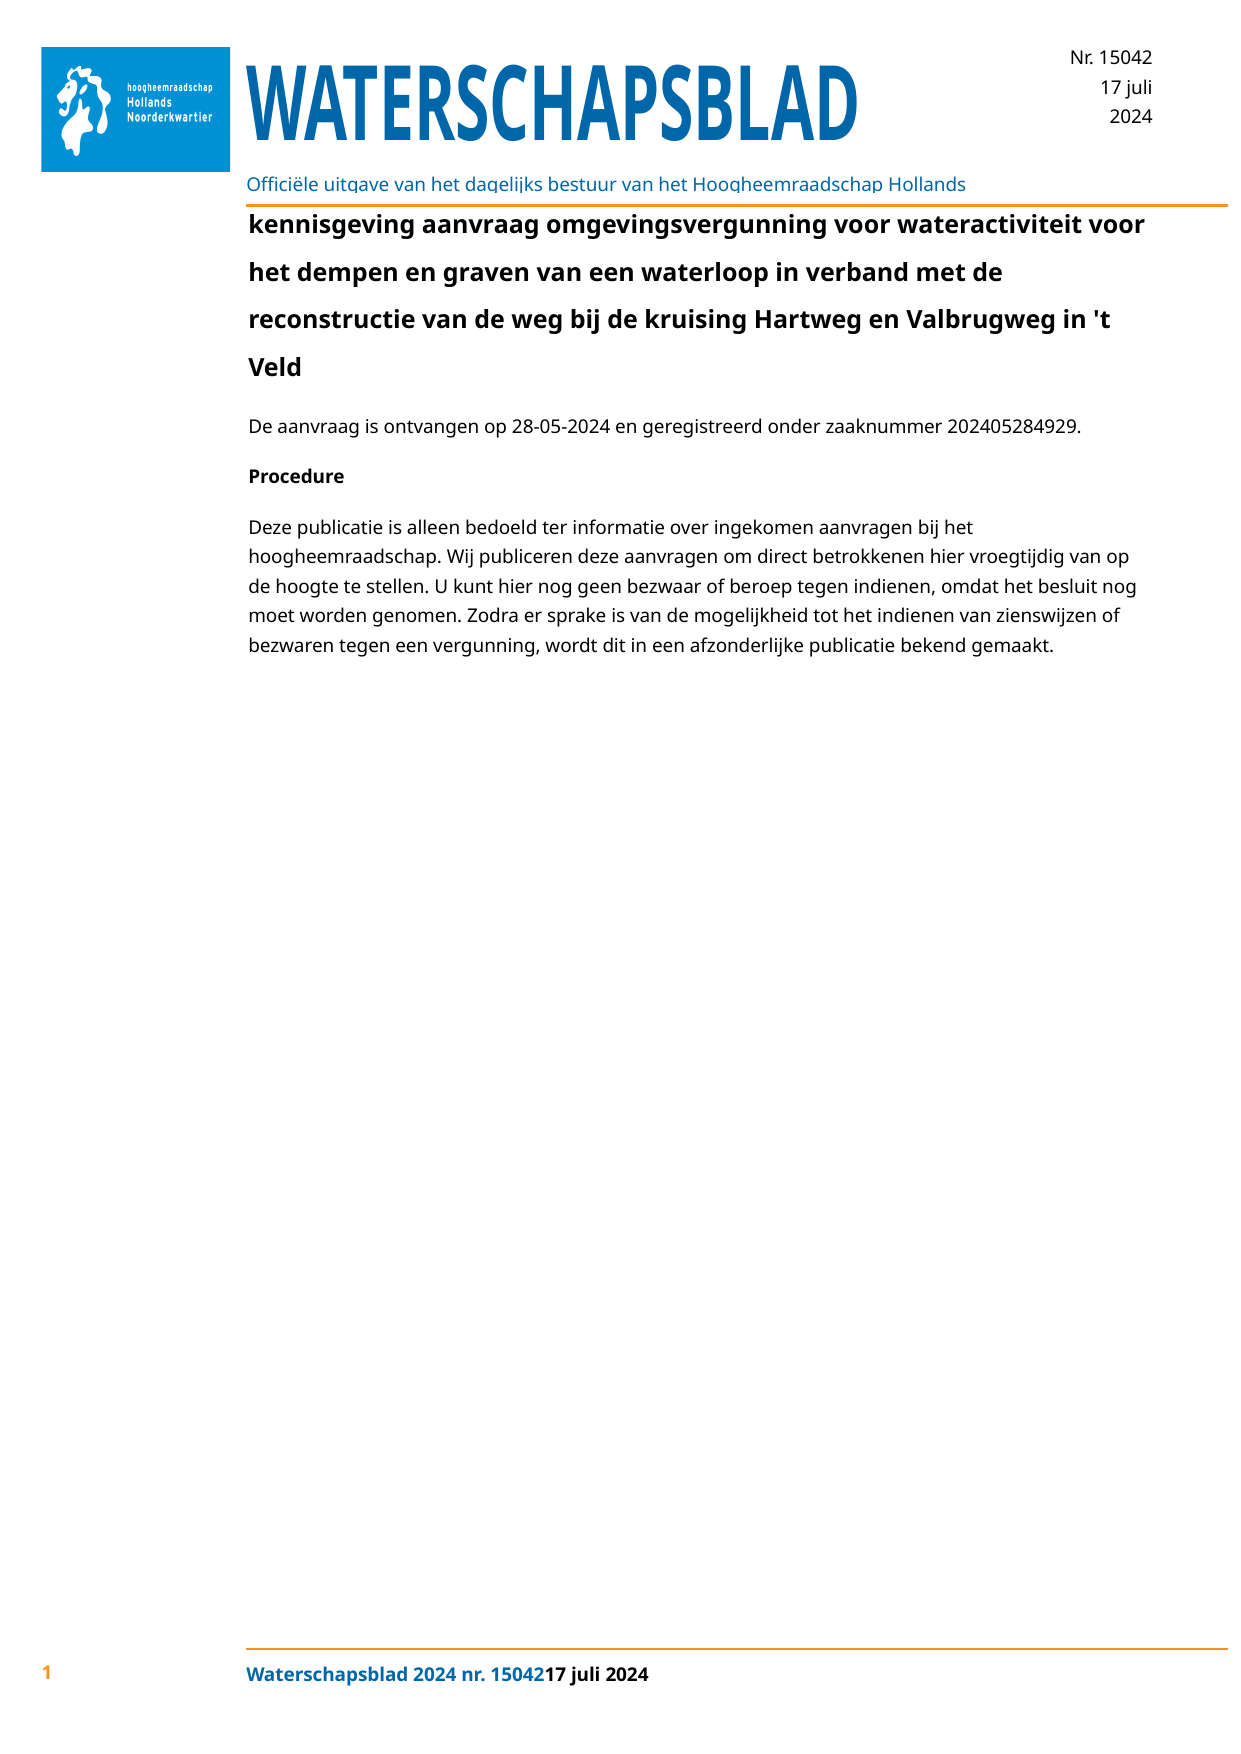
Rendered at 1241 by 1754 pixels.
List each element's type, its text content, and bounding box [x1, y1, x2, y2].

picture [68, 69, 73, 79]
picture [76, 67, 110, 133]
text Deze publicatie is alleen bedoeld ter informatie over ingekomen aanvragen bij het hoogheemraadschap. Wij publiceren deze aanvragen om direct betrokkenen hier vroegtijdig van op de hoogte te stellen. U kunt hier nog geen bezwaar of beroep tegen indienen, omdat het besluit nog moet worden genomen. Zodra er sprake is van de mogelijkheid tot het indienen van zienswijzen of bezwaren tegen een vergunning, wordt dit in een afzonderlijke publicatie bekend gemaakt. [248, 514, 1152, 658]
text kennisgeving aanvraag omgevingsvergunning voor wateractiviteit voor het dempen en graven van een waterloop in verband met de reconstructie van de weg bij de kruising Hartweg en Valbrugweg in 't Veld [248, 207, 1152, 384]
picture [58, 80, 77, 116]
text Procedure [248, 463, 1152, 489]
picture [128, 98, 133, 106]
text De aanvraag is ontvangen op 28-05-2024 en geregistreerd onder zaaknummer 202405284929. [248, 413, 1152, 439]
picture [62, 100, 92, 155]
picture [80, 86, 87, 93]
picture [128, 113, 133, 121]
